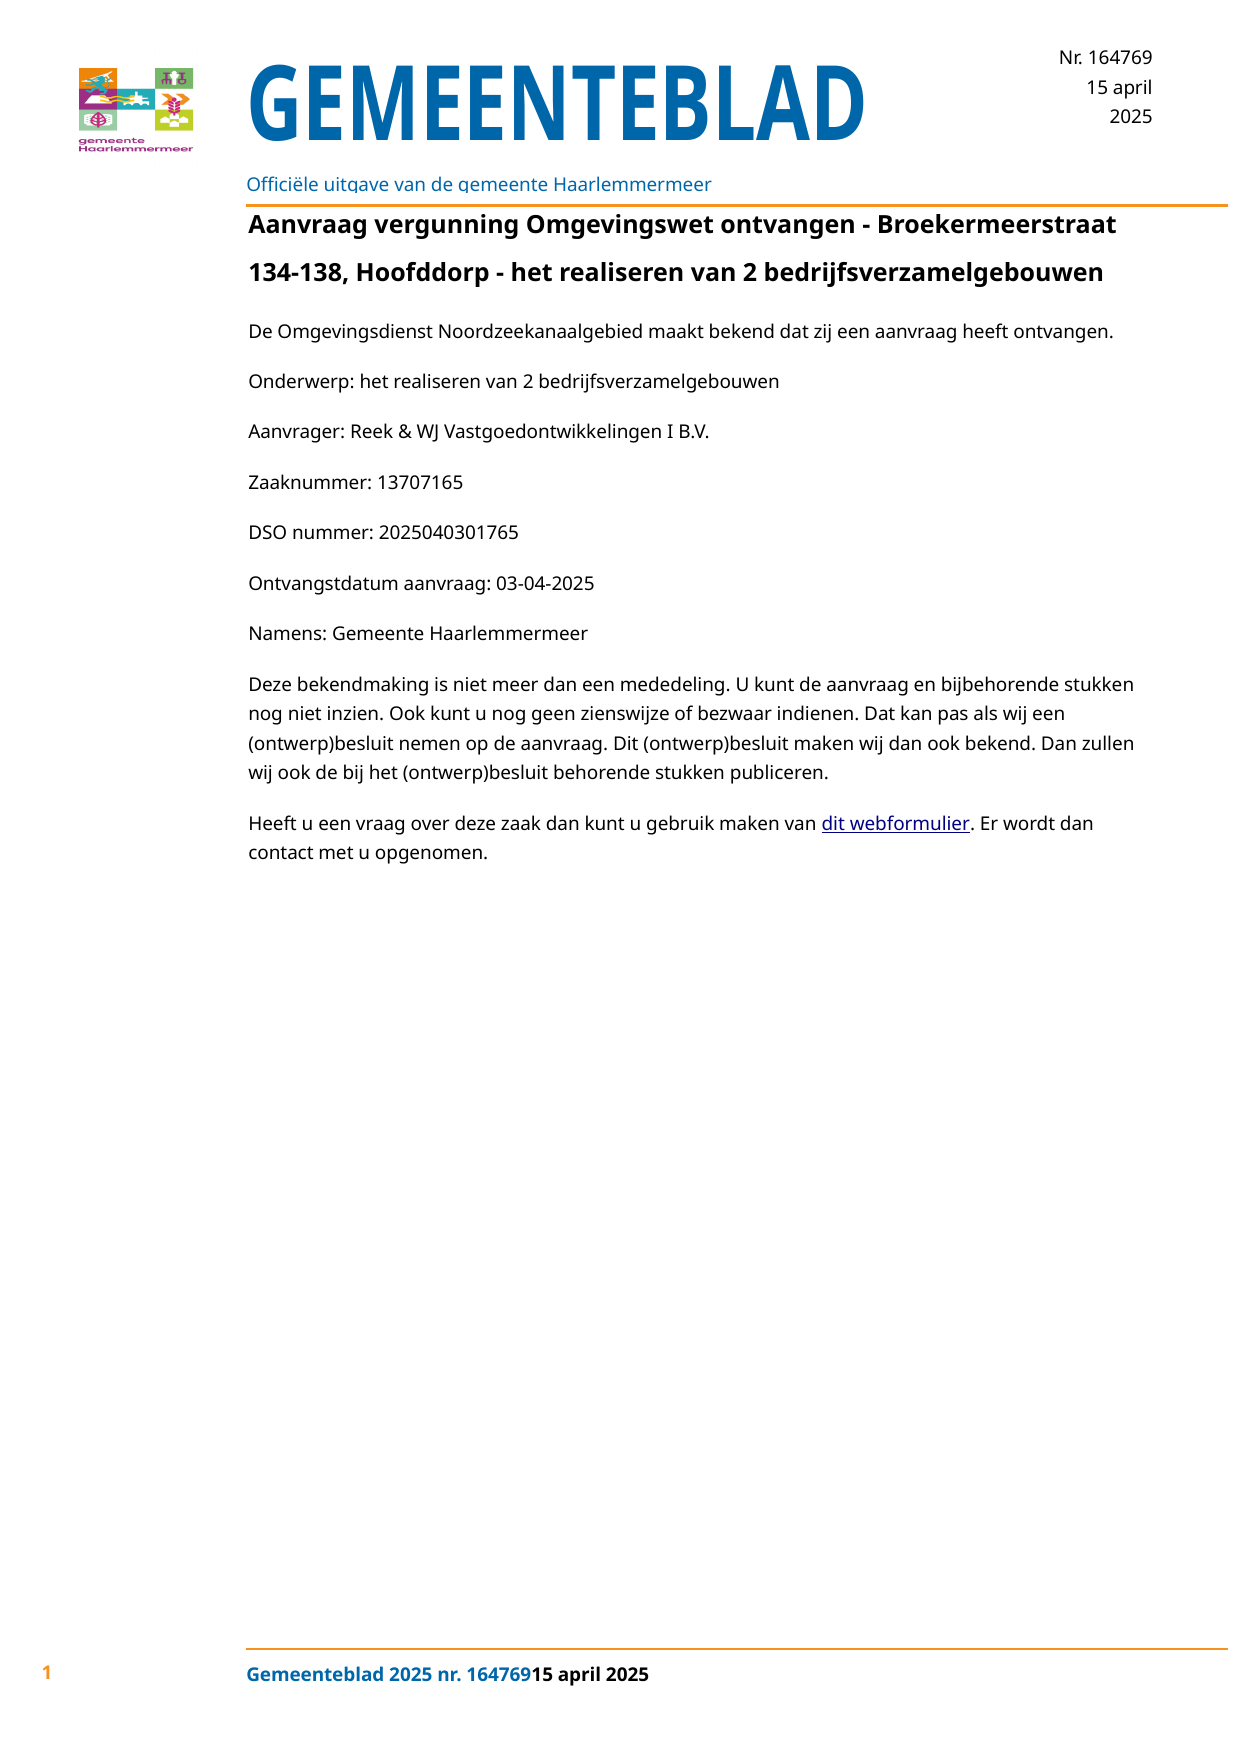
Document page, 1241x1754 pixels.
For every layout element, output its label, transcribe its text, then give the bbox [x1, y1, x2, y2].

text Onderwerp: het realiseren van 2 bedrijfsverzamelgebouwen [248, 368, 1152, 394]
text Heeft u een vraag over deze zaak dan kunt u gebruik maken van dit webformulier. Er wordt dan contact met u opgenomen. [248, 810, 1152, 865]
text Aanvraag vergunning Omgevingswet ontvangen - Broekermeerstraat 134-138, Hoofddorp - het realiseren van 2 bedrijfsverzamelgebouwen [248, 207, 1152, 288]
text Deze bekendmaking is niet meer dan een mededeling. U kunt de aanvraag en bijbehorende stukken nog niet inzien. Ook kunt u nog geen zienswijze of bezwaar indienen. Dat kan pas als wij een (ontwerp)besluit nemen op de aanvraag. Dit (ontwerp)besluit maken wij dan ook bekend. Dan zullen wij ook de bij het (ontwerp)besluit behorende stukken publiceren. [248, 671, 1152, 785]
text DSO nummer: 2025040301765 [248, 519, 1152, 545]
text De Omgevingsdienst Noordzeekanaalgebied maakt bekend dat zij een aanvraag heeft ontvangen. [248, 318, 1152, 344]
text Ontvangstdatum aanvraag: 03-04-2025 [248, 570, 1152, 596]
picture [41, 47, 231, 172]
text Aanvrager: Reek & WJ Vastgoedontwikkelingen I B.V. [248, 419, 1152, 444]
text Namens: Gemeente Haarlemmermeer [248, 620, 1152, 646]
text Zaaknummer: 13707165 [248, 469, 1152, 495]
